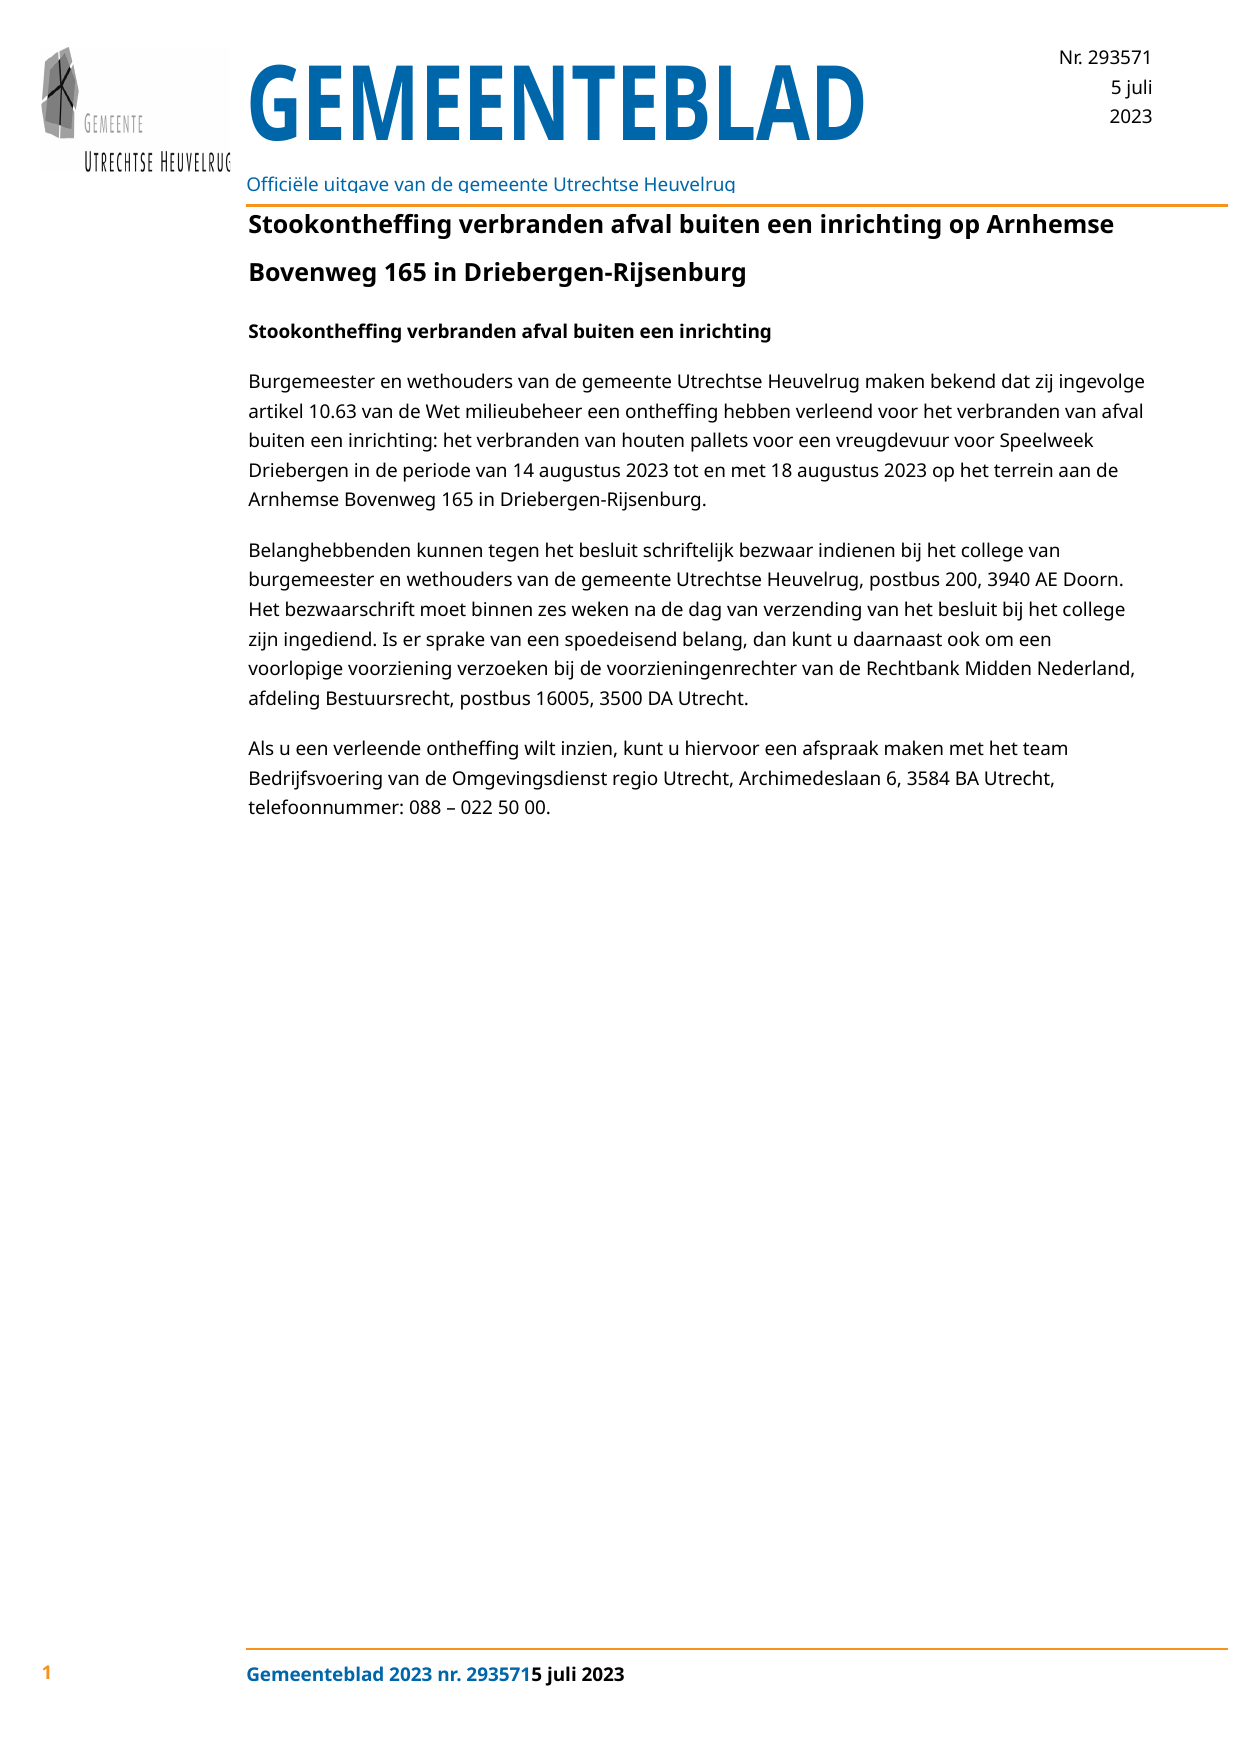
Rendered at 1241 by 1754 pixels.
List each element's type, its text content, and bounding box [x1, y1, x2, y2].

text Belanghebbenden kunnen tegen het besluit schriftelijk bezwaar indienen bij het college van burgemeester en wethouders van de gemeente Utrechtse Heuvelrug, postbus 200, 3940 AE Doorn. Het bezwaarschrift moet binnen zes weken na de dag van verzending van het besluit bij het college zijn ingediend. Is er sprake van een spoedeisend belang, dan kunt u daarnaast ook om een voorlopige voorziening verzoeken bij de voorzieningenrechter van de Rechtbank Midden Nederland, afdeling Bestuursrecht, postbus 16005, 3500 DA Utrecht. [248, 537, 1152, 711]
text Burgemeester en wethouders van de gemeente Utrechtse Heuvelrug maken bekend dat zij ingevolge artikel 10.63 van de Wet milieubeheer een ontheffing hebben verleend voor het verbranden van afval buiten een inrichting: het verbranden van houten pallets voor een vreugdevuur voor Speelweek Driebergen in de periode van 14 augustus 2023 tot en met 18 augustus 2023 op het terrein aan de Arnhemse Bovenweg 165 in Driebergen-Rijsenburg. [248, 368, 1152, 512]
picture [41, 47, 231, 172]
text Stookontheffing verbranden afval buiten een inrichting [248, 318, 1152, 344]
text Als u een verleende ontheffing wilt inzien, kunt u hiervoor een afspraak maken met het team Bedrijfsvoering van de Omgevingsdienst regio Utrecht, Archimedeslaan 6, 3584 BA Utrecht, telefoonnummer: 088 – 022 50 00. [248, 735, 1152, 820]
text Stookontheffing verbranden afval buiten een inrichting op Arnhemse Bovenweg 165 in Driebergen-Rijsenburg [248, 207, 1152, 288]
